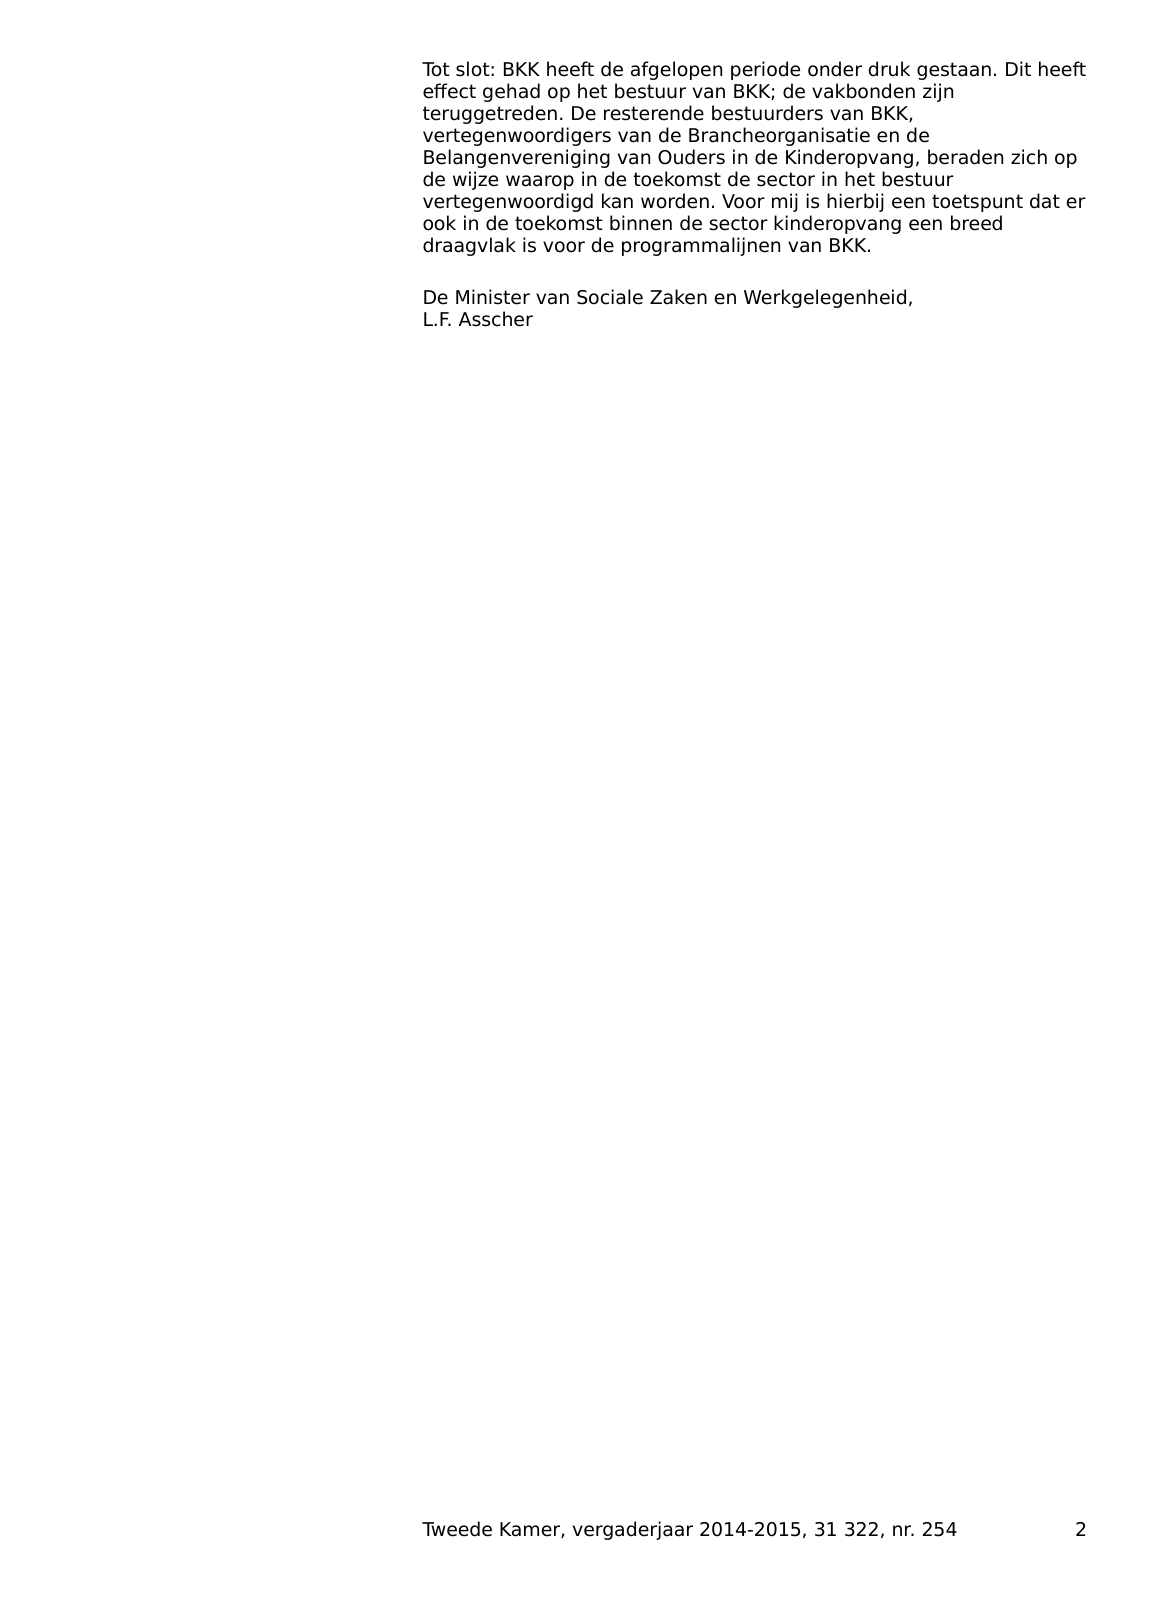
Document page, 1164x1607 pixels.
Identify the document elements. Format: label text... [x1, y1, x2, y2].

text Tot slot: BKK heeft de afgelopen periode onder druk gestaan. Dit heeft effect gehad op het bestuur van BKK; de vakbonden zijn teruggetreden. De resterende bestuurders van BKK, vertegenwoordigers van de Brancheorganisatie en de Belangenvereniging van Ouders in de Kinderopvang, beraden zich op de wijze waarop in de toekomst de sector in het bestuur vertegenwoordigd kan worden. Voor mij is hierbij een toetspunt dat er ook in de toekomst binnen de sector kinderopvang een breed draagvlak is voor de programmalijnen van BKK. [422, 59, 1087, 257]
text De Minister van Sociale Zaken en Werkgelegenheid, L.F. Asscher [422, 287, 1087, 331]
